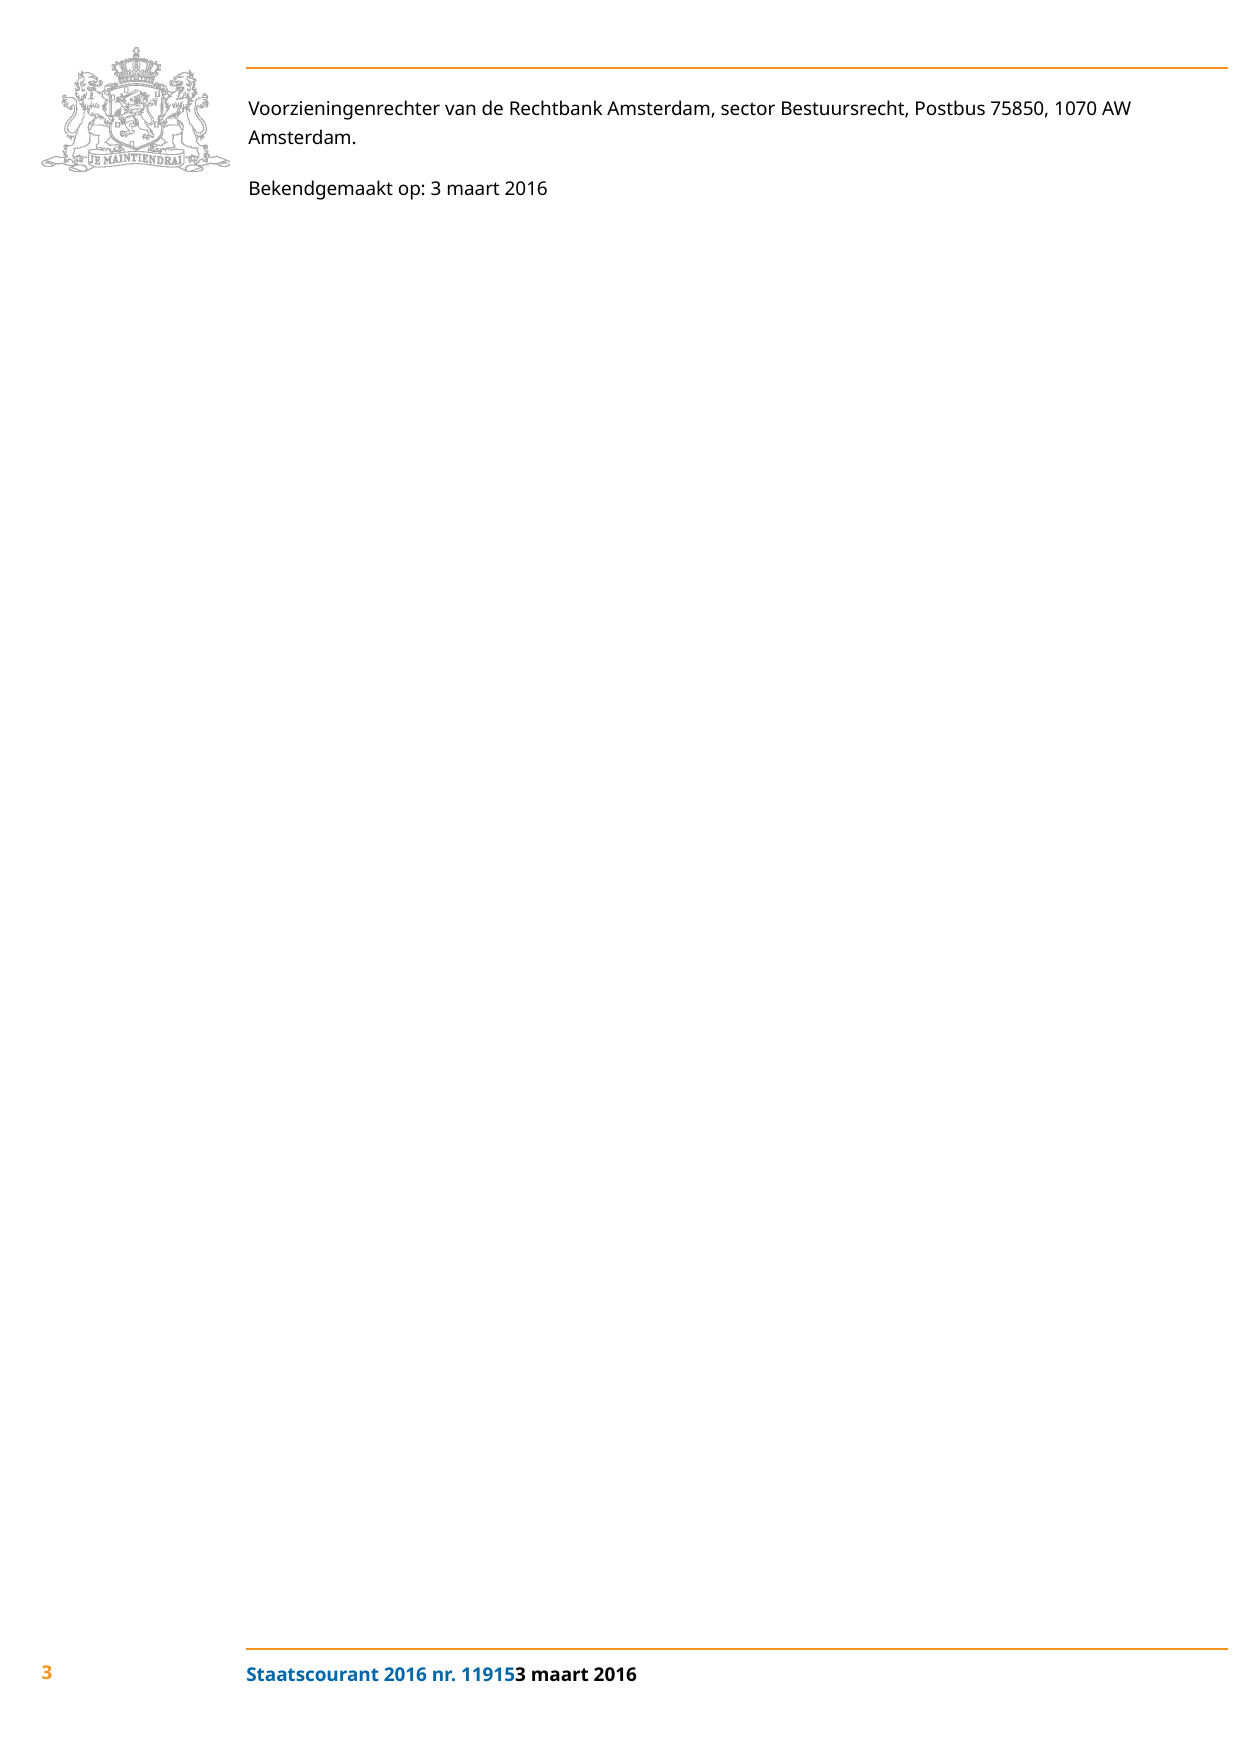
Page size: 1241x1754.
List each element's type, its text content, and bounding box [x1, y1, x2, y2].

picture [41, 47, 231, 172]
text Bekendgemaakt op: 3 maart 2016 [248, 175, 1152, 201]
text Voorzieningenrechter van de Rechtbank Amsterdam, sector Bestuursrecht, Postbus 75850, 1070 AW Amsterdam. [248, 95, 1152, 150]
